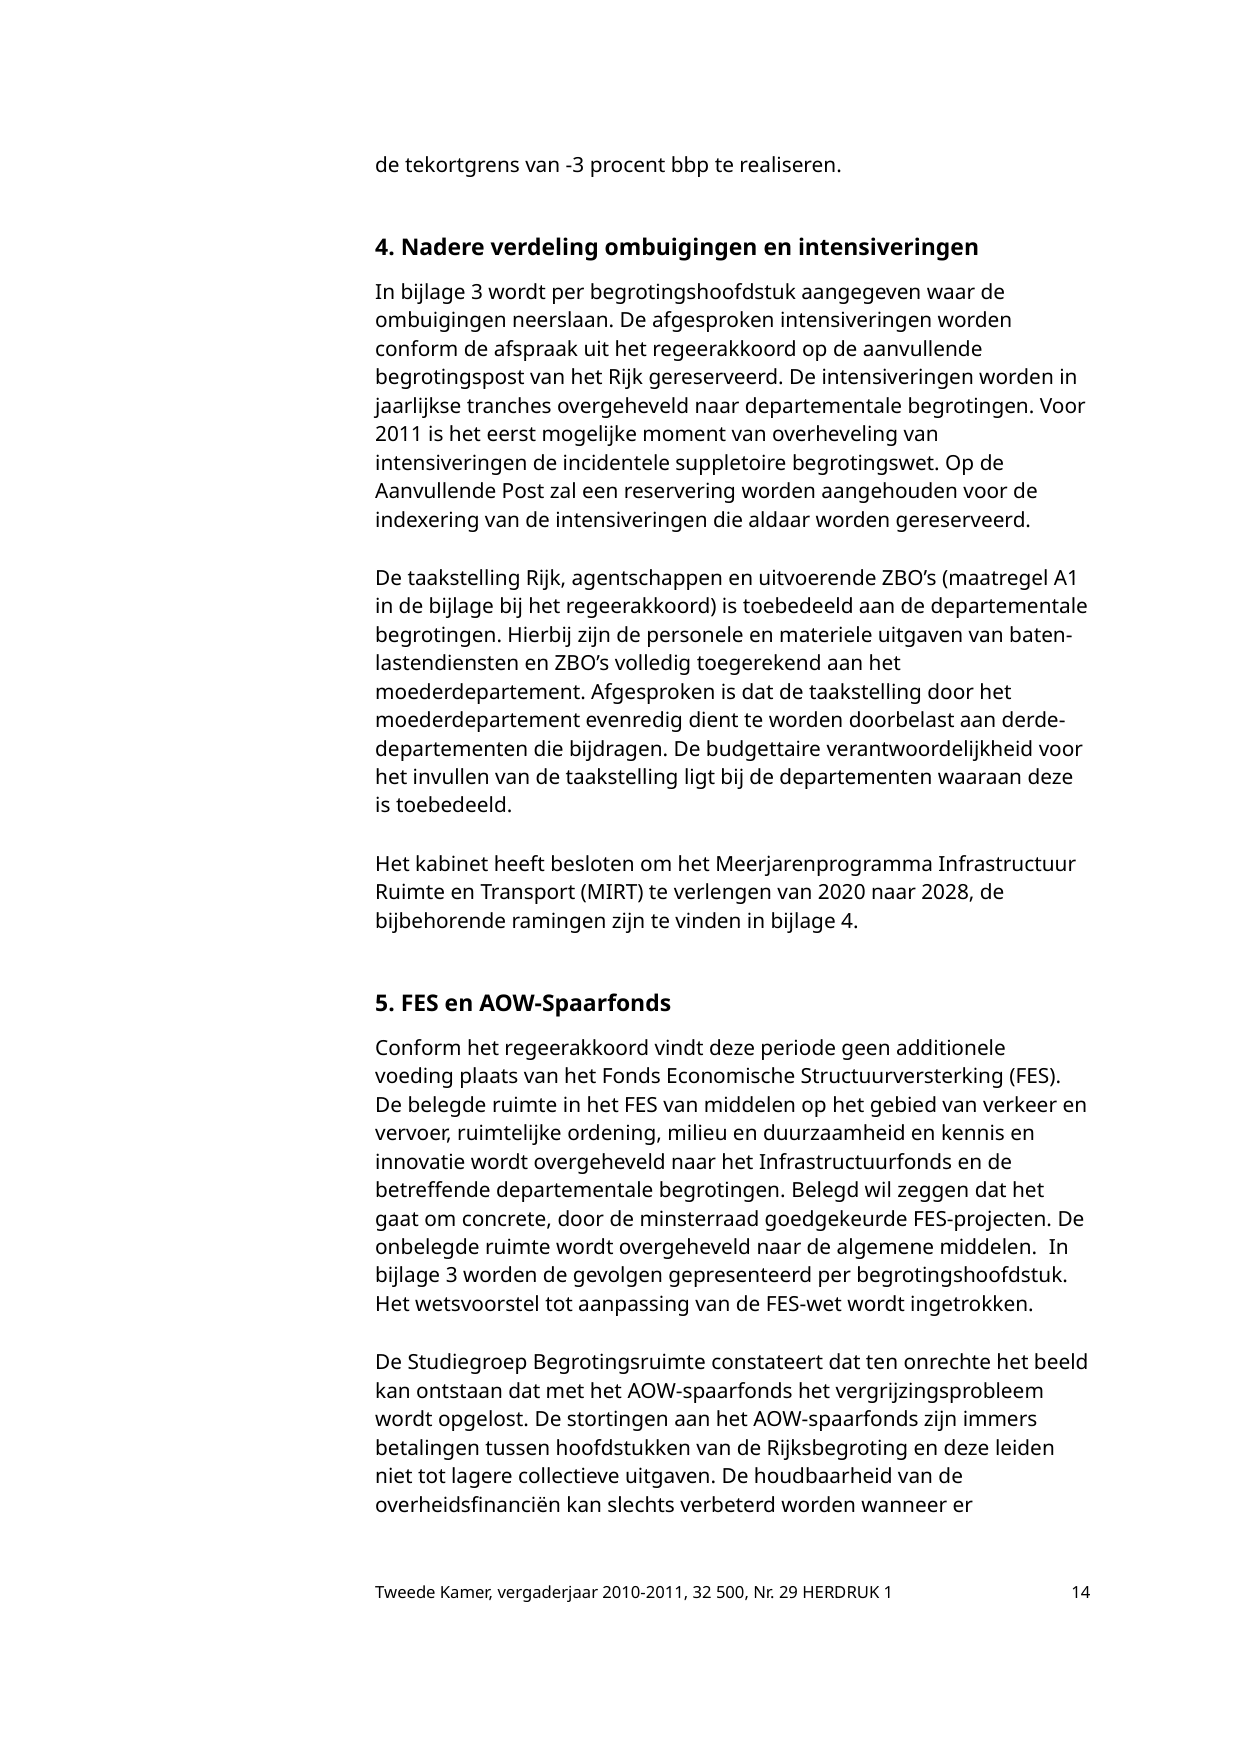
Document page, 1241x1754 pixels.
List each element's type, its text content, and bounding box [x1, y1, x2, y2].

text In bijlage 3 wordt per begrotingshoofdstuk aangegeven waar de ombuigingen neerslaan. De afgesproken intensiveringen worden conform de afspraak uit het regeerakkoord op de aanvullende begrotingspost van het Rijk gereserveerd. De intensiveringen worden in jaarlijkse tranches overgeheveld naar departementale begrotingen. Voor 2011 is het eerst mogelijke moment van overheveling van intensiveringen de incidentele suppletoire begrotingswet. Op de Aanvullende Post zal een reservering worden aangehouden voor de indexering van de intensiveringen die aldaar worden gereserveerd. [375, 277, 1090, 533]
text De Studiegroep Begrotingsruimte constateert dat ten onrechte het beeld kan ontstaan dat met het AOW-spaarfonds het vergrijzingsprobleem wordt opgelost. De stortingen aan het AOW-spaarfonds zijn immers betalingen tussen hoofdstukken van de Rijksbegroting en deze leiden niet tot lagere collectieve uitgaven. De houdbaarheid van de overheidsfinanciën kan slechts verbeterd worden wanneer er [375, 1347, 1090, 1518]
subtitle 4. Nadere verdeling ombuigingen en intensiveringen [375, 231, 1090, 262]
text De taakstelling Rijk, agentschappen en uitvoerende ZBO’s (maatregel A1 in de bijlage bij het regeerakkoord) is toebedeeld aan de departementale begrotingen. Hierbij zijn de personele en materiele uitgaven van baten-lastendiensten en ZBO’s volledig toegerekend aan het moederdepartement. Afgesproken is dat de taakstelling door het moederdepartement evenredig dient te worden doorbelast aan derde-departementen die bijdragen. De budgettaire verantwoordelijkheid voor het invullen van de taakstelling ligt bij de departementen waaraan deze is toebedeeld. [375, 563, 1090, 819]
text Het kabinet heeft besloten om het Meerjarenprogramma Infrastructuur Ruimte en Transport (MIRT) te verlengen van 2020 naar 2028, de bijbehorende ramingen zijn te vinden in bijlage 4. [375, 849, 1090, 934]
text de tekortgrens van -3 procent bbp te realiseren. [375, 150, 1090, 178]
subtitle 5. FES en AOW-Spaarfonds [375, 987, 1090, 1018]
text Conform het regeerakkoord vindt deze periode geen additionele voeding plaats van het Fonds Economische Structuurversterking (FES). De belegde ruimte in het FES van middelen op het gebied van verkeer en vervoer, ruimtelijke ordening, milieu en duurzaamheid en kennis en innovatie wordt overgeheveld naar het Infrastructuurfonds en de betreffende departementale begrotingen. Belegd wil zeggen dat het gaat om concrete, door de minsterraad goedgekeurde FES-projecten. De onbelegde ruimte wordt overgeheveld naar de algemene middelen. In bijlage 3 worden de gevolgen gepresenteerd per begrotingshoofdstuk. Het wetsvoorstel tot aanpassing van de FES-wet wordt ingetrokken. [375, 1033, 1090, 1317]
